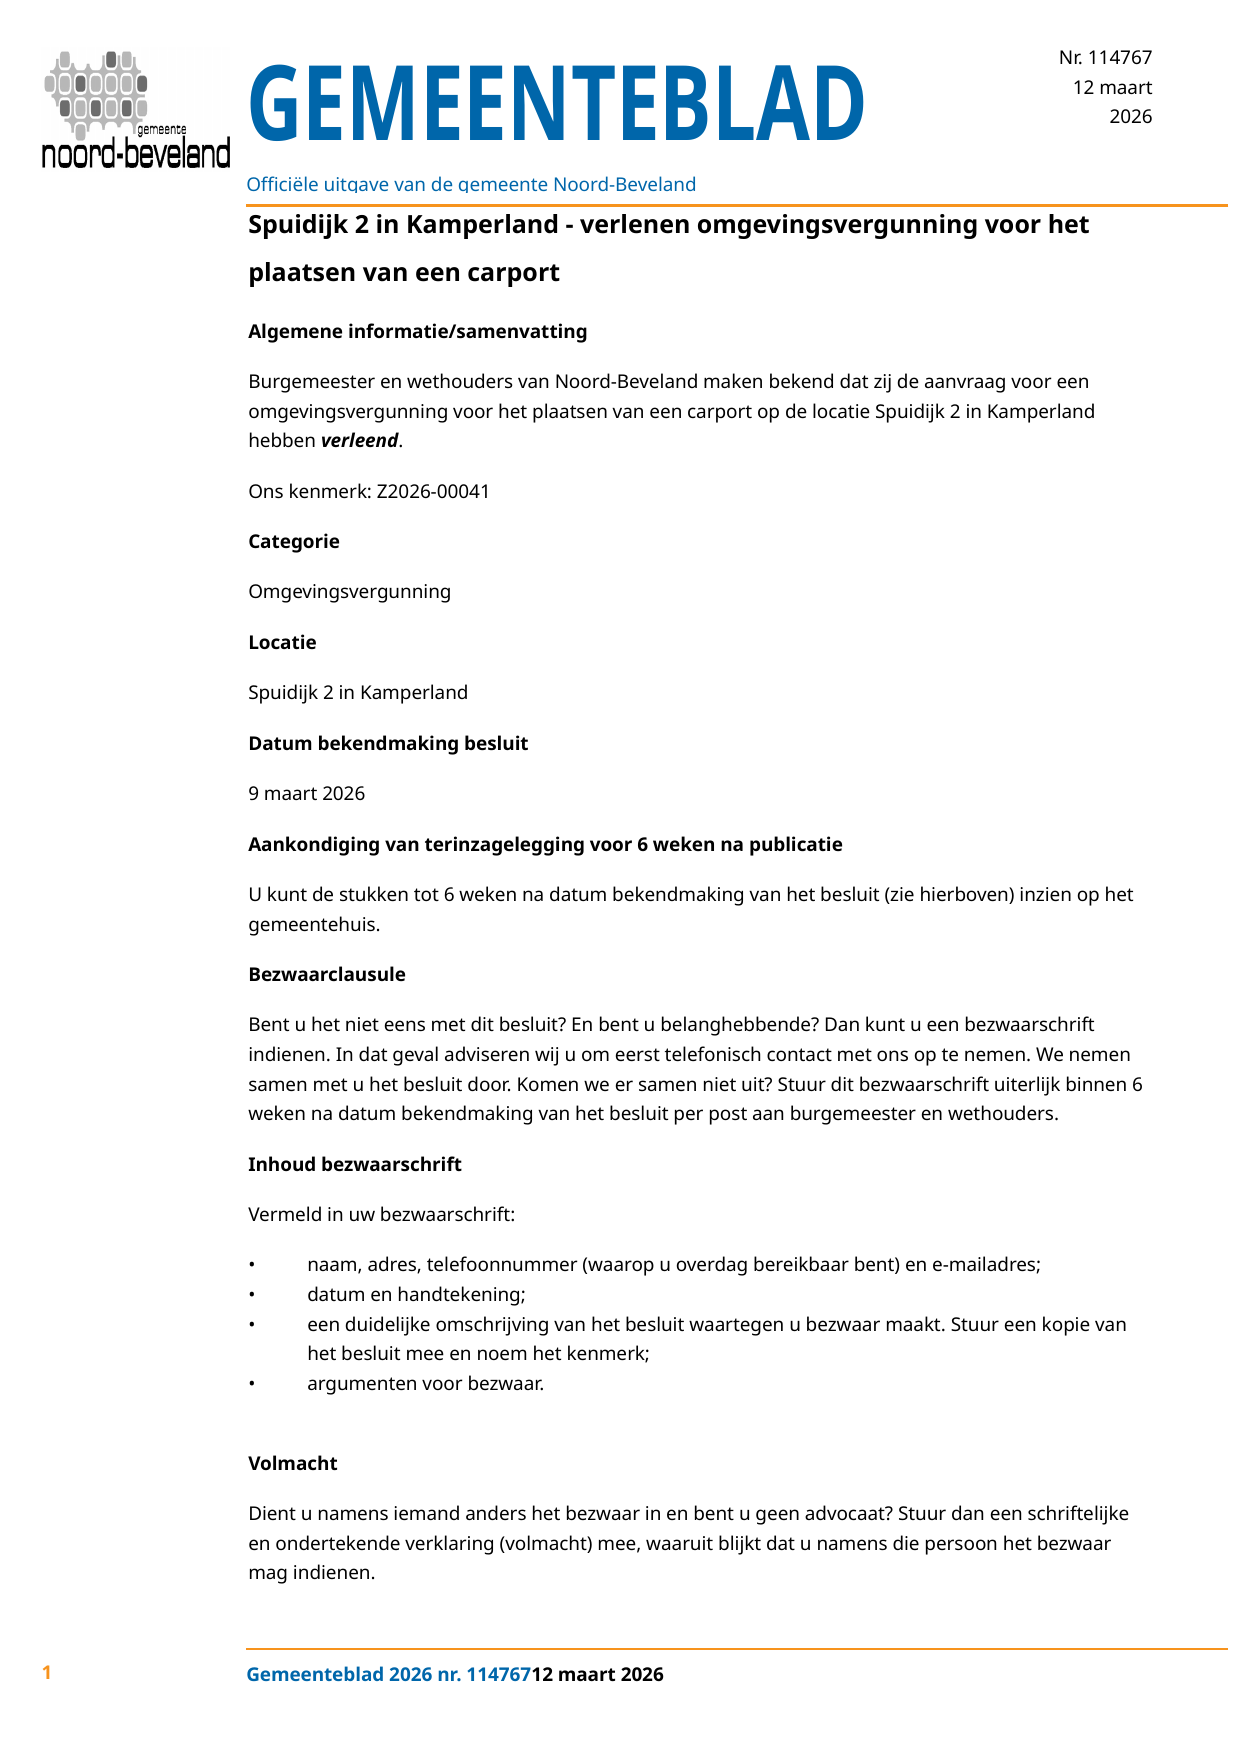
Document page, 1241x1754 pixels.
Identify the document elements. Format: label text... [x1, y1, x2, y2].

text Datum bekendmaking besluit [248, 730, 1152, 756]
text Spuidijk 2 in Kamperland [248, 679, 1152, 705]
text U kunt de stukken tot 6 weken na datum bekendmaking van het besluit (zie hierboven) inzien op het gemeentehuis. [248, 881, 1152, 937]
text Inhoud bezwaarschrift [248, 1151, 1152, 1177]
text Dient u namens iemand anders het bezwaar in en bent u geen advocaat? Stuur dan een schriftelijke en ondertekende verklaring (volmacht) mee, waaruit blijkt dat u namens die persoon het bezwaar mag indienen. [248, 1500, 1152, 1585]
list argumenten voor bezwaar. [248, 1370, 1152, 1396]
text Algemene informatie/samenvatting [248, 318, 1152, 344]
list een duidelijke omschrijving van het besluit waartegen u bezwaar maakt. Stuur een kopie van het besluit mee en noem het kenmerk; [248, 1311, 1152, 1366]
picture [41, 47, 231, 172]
text Spuidijk 2 in Kamperland - verlenen omgevingsvergunning voor het plaatsen van een carport [248, 207, 1152, 288]
text Omgevingsvergunning [248, 579, 1152, 604]
text Bezwaarclausule [248, 961, 1152, 987]
list datum en handtekening; [248, 1281, 1152, 1307]
list naam, adres, telefoonnummer (waarop u overdag bereikbaar bent) en e-mailadres; [248, 1252, 1152, 1277]
text Aankondiging van terinzagelegging voor 6 weken na publicatie [248, 831, 1152, 857]
text Vermeld in uw bezwaarschrift: [248, 1201, 1152, 1227]
text 9 maart 2026 [248, 780, 1152, 806]
text Locatie [248, 629, 1152, 655]
text Categorie [248, 528, 1152, 554]
text Volmacht [248, 1450, 1152, 1476]
text Burgemeester en wethouders van Noord-Beveland maken bekend dat zij de aanvraag voor een omgevingsvergunning voor het plaatsen van een carport op de locatie Spuidijk 2 in Kamperland hebben verleend. [248, 368, 1152, 453]
text Ons kenmerk: Z2026-00041 [248, 478, 1152, 504]
text Bent u het niet eens met dit besluit? En bent u belanghebbende? Dan kunt u een bezwaarschrift indienen. In dat geval adviseren wij u om eerst telefonisch contact met ons op te nemen. We nemen samen met u het besluit door. Komen we er samen niet uit? Stuur dit bezwaarschrift uiterlijk binnen 6 weken na datum bekendmaking van het besluit per post aan burgemeester en wethouders. [248, 1012, 1152, 1126]
